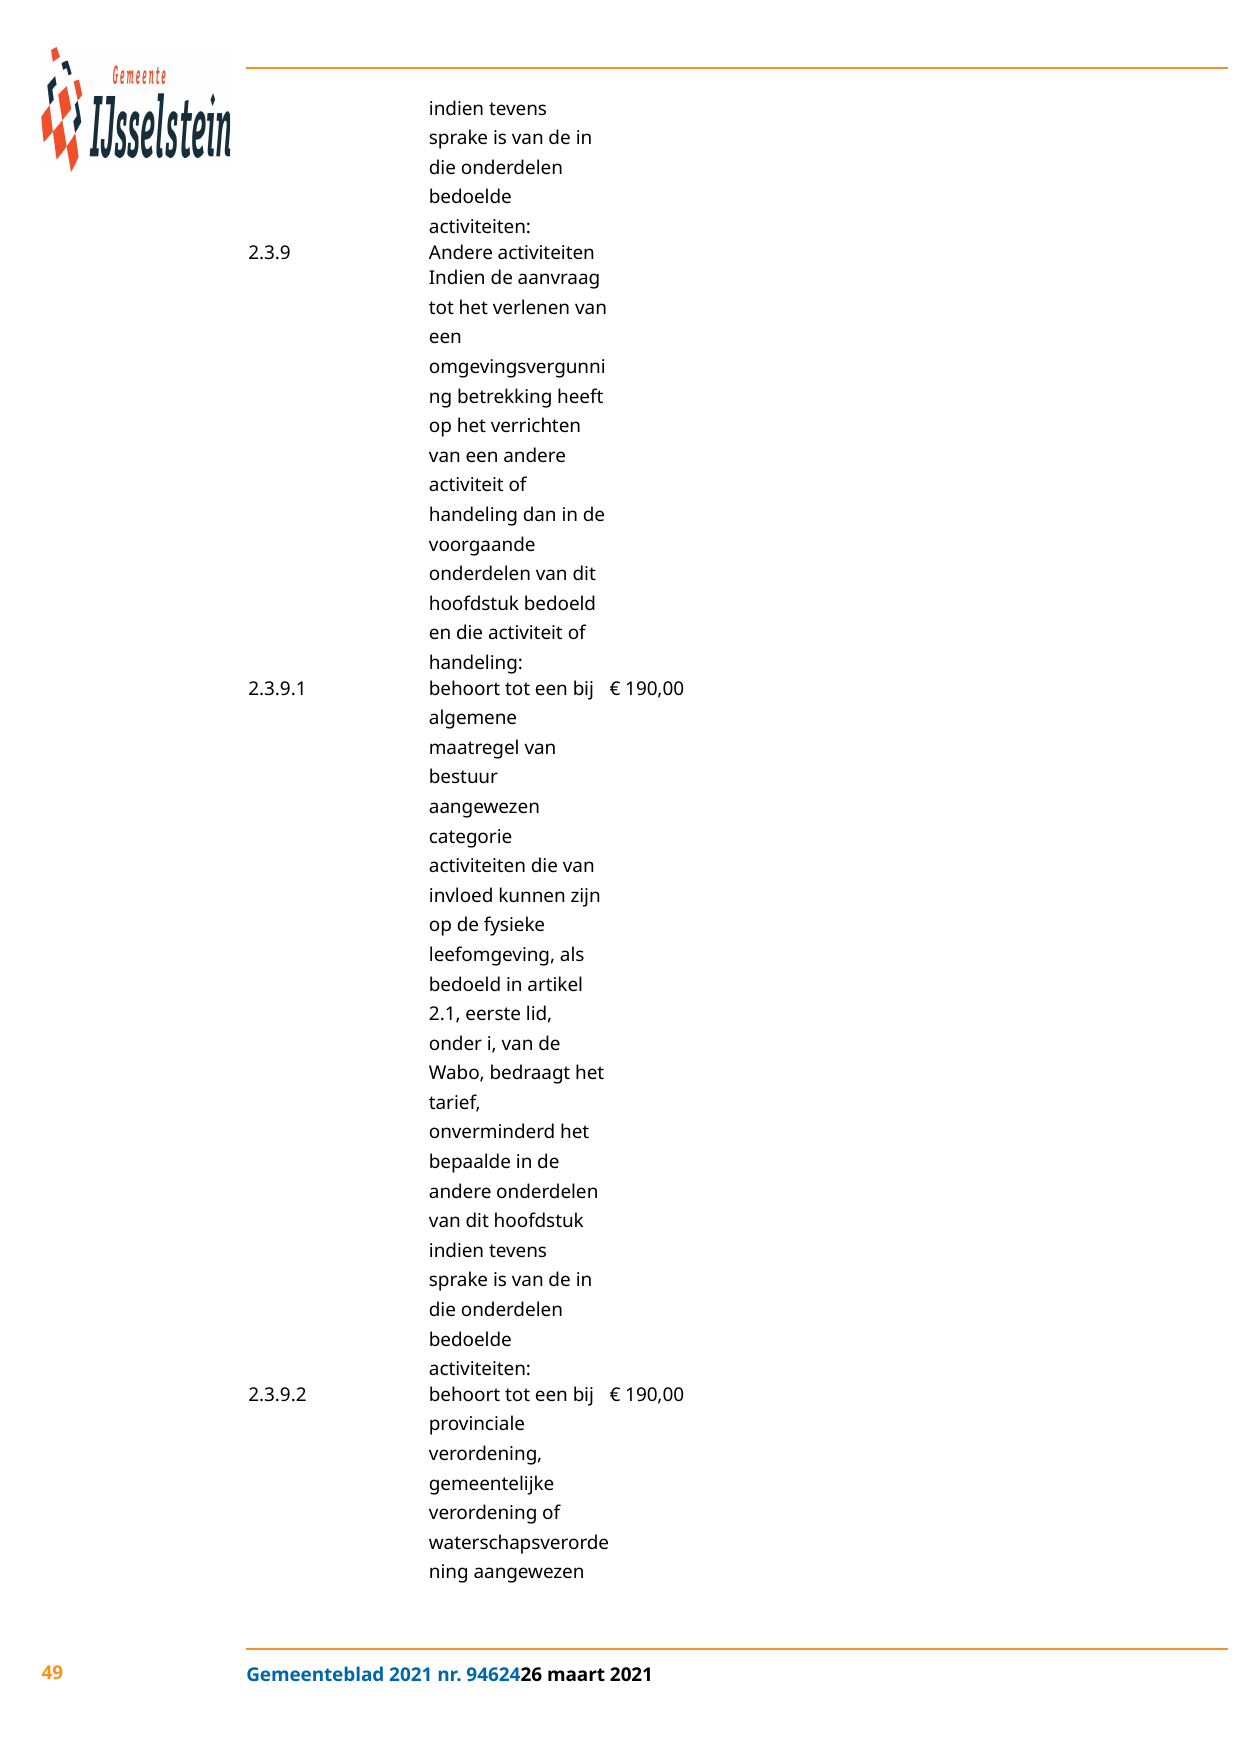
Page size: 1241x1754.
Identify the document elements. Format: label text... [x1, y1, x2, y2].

table_cell 2.3.9.2 [248, 1381, 429, 1584]
table_cell 2.3.9.1 [248, 675, 429, 1381]
table_cell behoort tot een bij algemene maatregel van bestuur aangewezen categorie activiteiten die van invloed kunnen zijn op de fysieke leefomgeving, als bedoeld in artikel 2.1, eerste lid, onder i, van de Wabo, bedraagt het tarief, onverminderd het bepaalde in de andere onderdelen van dit hoofdstuk indien tevens sprake is van de in die onderdelen bedoelde activiteiten: [429, 675, 609, 1381]
picture [41, 47, 231, 172]
table_cell [248, 95, 429, 239]
table_cell Indien de aanvraag tot het verlenen van een omgevingsvergunning betrekking heeft op het verrichten van een andere activiteit of handeling dan in de voorgaande onderdelen van dit hoofdstuk bedoeld en die activiteit of handeling: [429, 265, 609, 675]
table_cell [609, 265, 790, 675]
table_cell € 190,00 [609, 1381, 790, 1584]
table_cell behoort tot een bij provinciale verordening, gemeentelijke verordening of waterschapsverordening aangewezen [429, 1381, 609, 1584]
table_cell € 190,00 [609, 675, 790, 1381]
table_cell Andere activiteiten [429, 239, 609, 264]
table_cell indien tevens sprake is van de in die onderdelen bedoelde activiteiten: [429, 95, 609, 239]
table_cell [609, 95, 790, 239]
table_cell [248, 265, 429, 675]
table_cell 2.3.9 [248, 239, 429, 264]
table_cell [609, 239, 790, 264]
